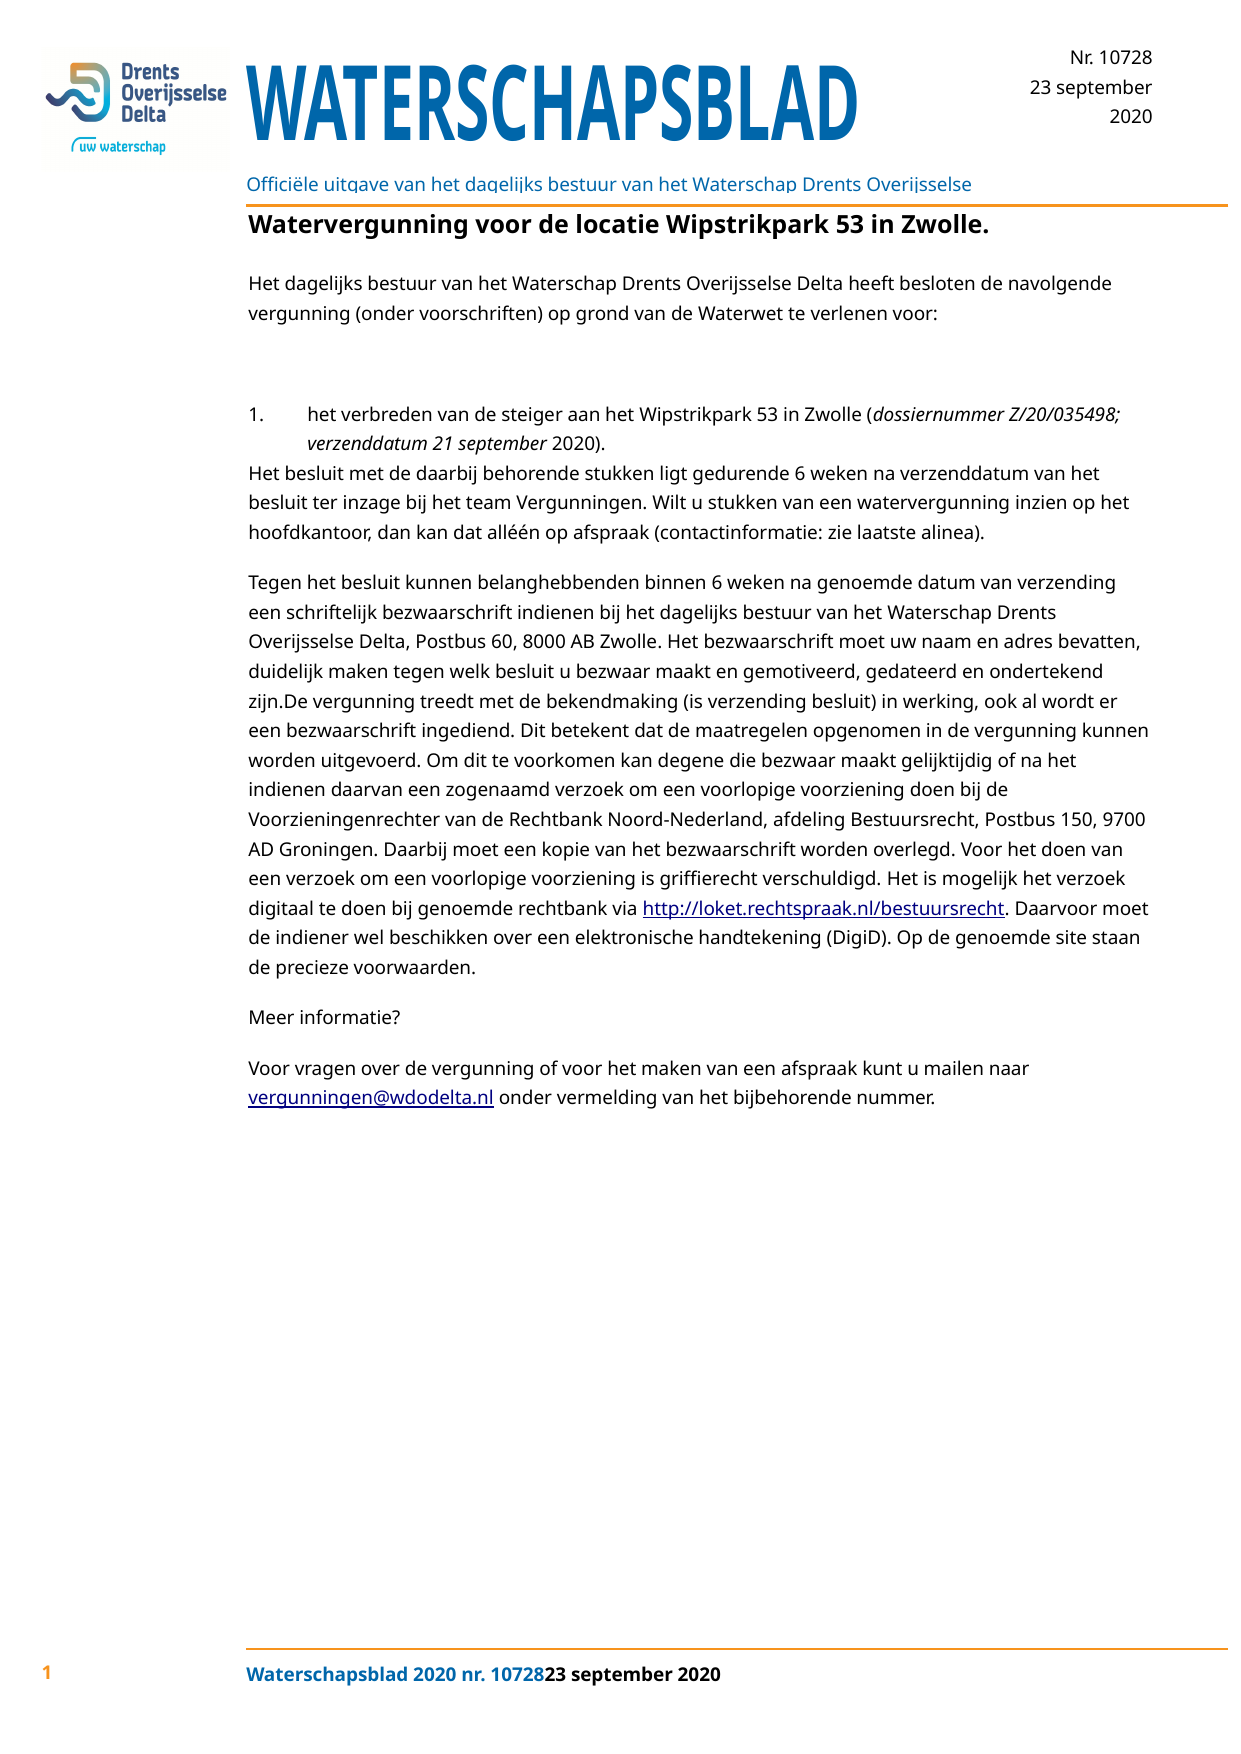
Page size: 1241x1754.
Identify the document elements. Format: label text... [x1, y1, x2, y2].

list het verbreden van de steiger aan het Wipstrikpark 53 in Zwolle (dossiernummer Z/20/035498; verzenddatum 21 september 2020). [248, 401, 1152, 456]
picture [41, 47, 231, 172]
text Voor vragen over de vergunning of voor het maken van een afspraak kunt u mailen naar vergunningen@wdodelta.nl onder vermelding van het bijbehorende nummer. [248, 1055, 1152, 1110]
text Meer informatie? [248, 1004, 1152, 1030]
text Het besluit met de daarbij behorende stukken ligt gedurende 6 weken na verzenddatum van het besluit ter inzage bij het team Vergunningen. Wilt u stukken van een watervergunning inzien op het hoofdkantoor, dan kan dat alléén op afspraak (contactinformatie: zie laatste alinea). [248, 460, 1152, 545]
text Watervergunning voor de locatie Wipstrikpark 53 in Zwolle. [248, 207, 1152, 241]
text Het dagelijks bestuur van het Waterschap Drents Overijsselse Delta heeft besloten de navolgende vergunning (onder voorschriften) op grond van de Waterwet te verlenen voor: [248, 270, 1152, 326]
text Tegen het besluit kunnen belanghebbenden binnen 6 weken na genoemde datum van verzending een schriftelijk bezwaarschrift indienen bij het dagelijks bestuur van het Waterschap Drents Overijsselse Delta, Postbus 60, 8000 AB Zwolle. Het bezwaarschrift moet uw naam en adres bevatten, duidelijk maken tegen welk besluit u bezwaar maakt en gemotiveerd, gedateerd en ondertekend zijn.De vergunning treedt met de bekendmaking (is verzending besluit) in werking, ook al wordt er een bezwaarschrift ingediend. Dit betekent dat de maatregelen opgenomen in de vergunning kunnen worden uitgevoerd. Om dit te voorkomen kan degene die bezwaar maakt gelijktijdig of na het indienen daarvan een zogenaamd verzoek om een voorlopige voorziening doen bij de Voorzieningenrechter van de Rechtbank Noord-Nederland, afdeling Bestuursrecht, Postbus 150, 9700 AD Groningen. Daarbij moet een kopie van het bezwaarschrift worden overlegd. Voor het doen van een verzoek om een voorlopige voorziening is griffierecht verschuldigd. Het is mogelijk het verzoek digitaal te doen bij genoemde rechtbank via http://loket.rechtspraak.nl/bestuursrecht. Daarvoor moet de indiener wel beschikken over een elektronische handtekening (DigiD). Op de genoemde site staan de precieze voorwaarden. [248, 569, 1152, 980]
